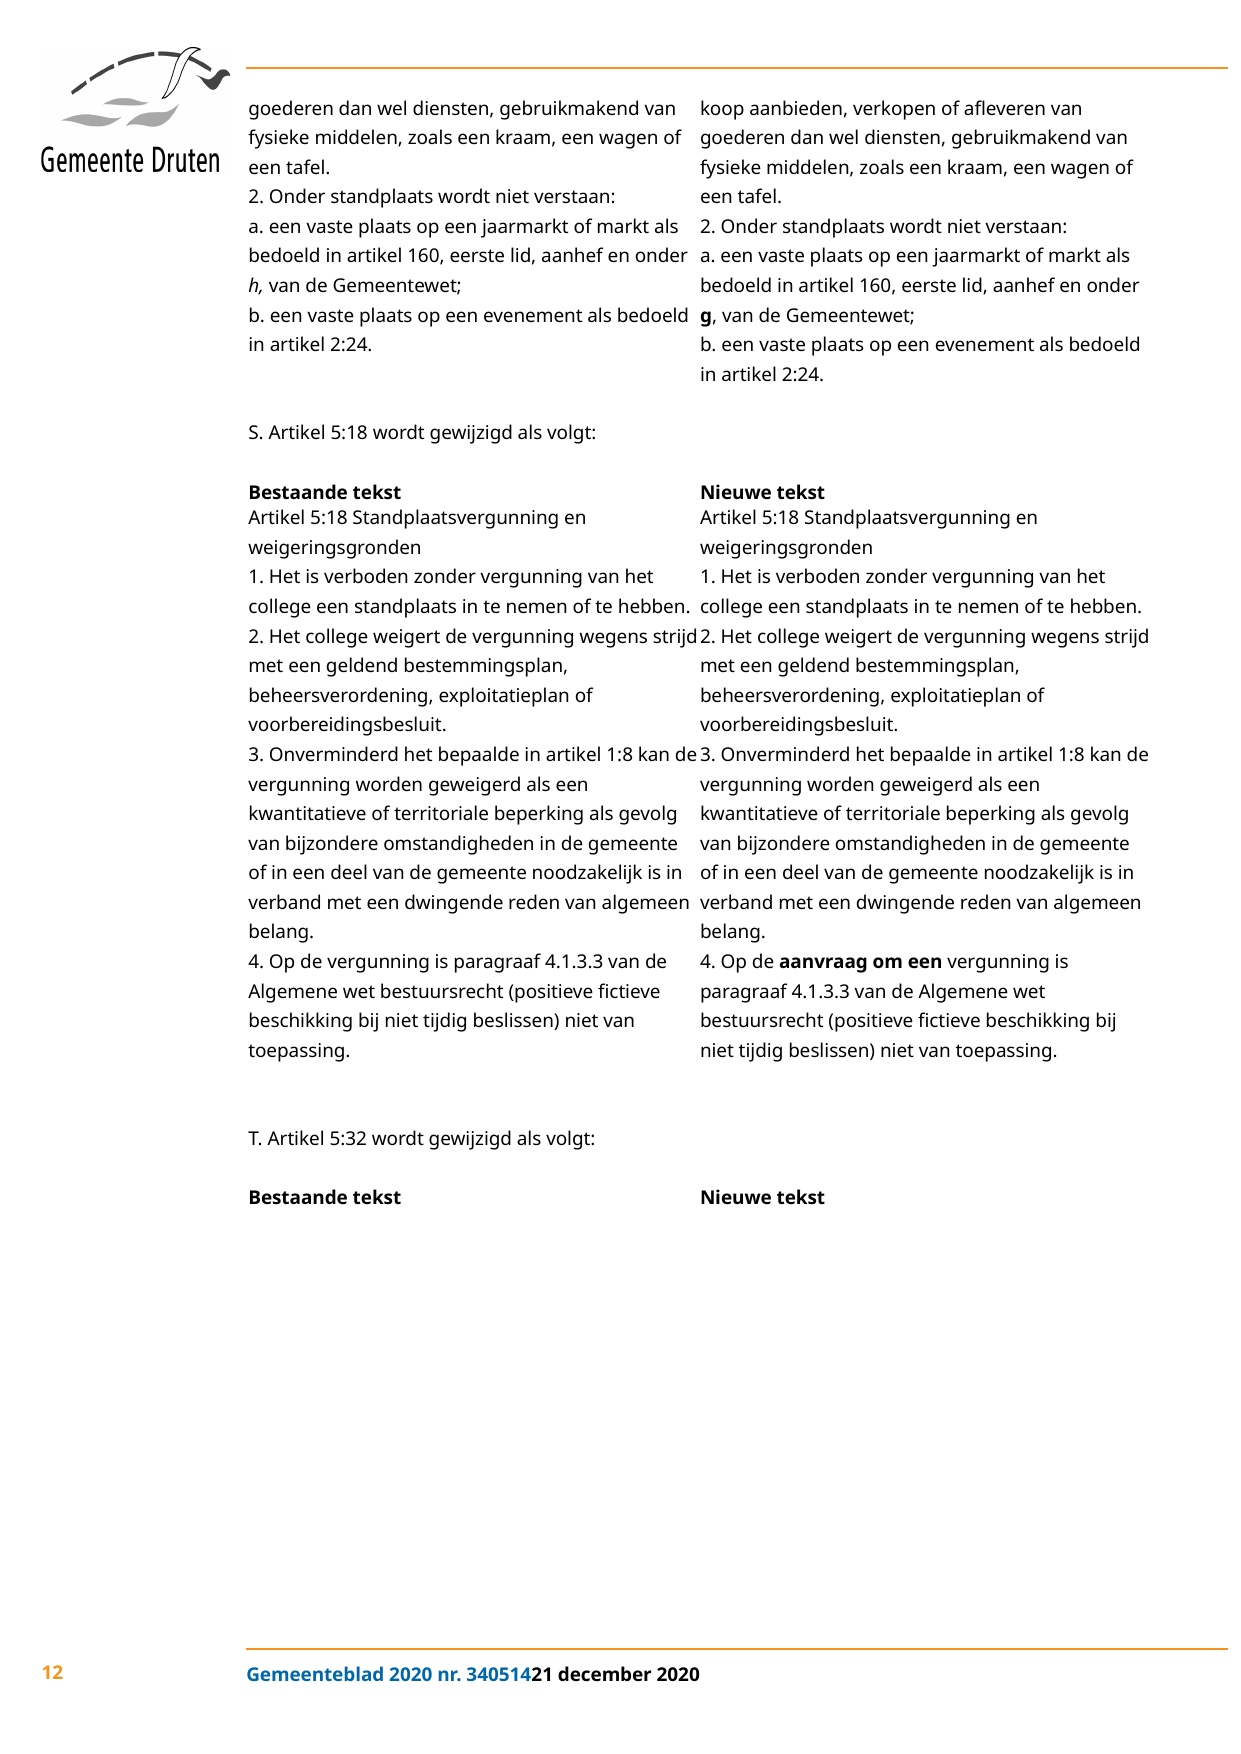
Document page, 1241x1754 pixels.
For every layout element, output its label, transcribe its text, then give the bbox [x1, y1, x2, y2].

table_header Nieuwe tekst [700, 1185, 1152, 1210]
text S. Artikel 5:18 wordt gewijzigd als volgt: [248, 419, 1152, 445]
table_header Bestaande tekst [248, 479, 700, 504]
table_cell koop aanbieden, verkopen of afleveren van goederen dan wel diensten, gebruikmakend van fysieke middelen, zoals een kraam, een wagen of een tafel. 2. Onder standplaats wordt niet verstaan: a. een vaste plaats op een jaarmarkt of markt als bedoeld in artikel 160, eerste lid, aanhef en onder g, van de Gemeentewet; b. een vaste plaats op een evenement als bedoeld in artikel 2:24. [700, 95, 1152, 387]
table_header Bestaande tekst [248, 1185, 700, 1210]
table_cell Artikel 5:18 Standplaatsvergunning en weigeringsgronden 1. Het is verboden zonder vergunning van het college een standplaats in te nemen of te hebben. 2. Het college weigert de vergunning wegens strijd met een geldend bestemmingsplan, beheersverordening, exploitatieplan of voorbereidingsbesluit. 3. Onverminderd het bepaalde in artikel 1:8 kan de vergunning worden geweigerd als een kwantitatieve of territoriale beperking als gevolg van bijzondere omstandigheden in de gemeente of in een deel van de gemeente noodzakelijk is in verband met een dwingende reden van algemeen belang. 4. Op de vergunning is paragraaf 4.1.3.3 van de Algemene wet bestuursrecht (positieve fictieve beschikking bij niet tijdig beslissen) niet van toepassing. [248, 505, 700, 1092]
text T. Artikel 5:32 wordt gewijzigd als volgt: [248, 1125, 1152, 1151]
table_cell Artikel 5:18 Standplaatsvergunning en weigeringsgronden 1. Het is verboden zonder vergunning van het college een standplaats in te nemen of te hebben. 2. Het college weigert de vergunning wegens strijd met een geldend bestemmingsplan, beheersverordening, exploitatieplan of voorbereidingsbesluit. 3. Onverminderd het bepaalde in artikel 1:8 kan de vergunning worden geweigerd als een kwantitatieve of territoriale beperking als gevolg van bijzondere omstandigheden in de gemeente of in een deel van de gemeente noodzakelijk is in verband met een dwingende reden van algemeen belang. 4. Op de aanvraag om een vergunning is paragraaf 4.1.3.3 van de Algemene wet bestuursrecht (positieve fictieve beschikking bij niet tijdig beslissen) niet van toepassing. [700, 505, 1152, 1092]
table_header Nieuwe tekst [700, 479, 1152, 504]
table_cell goederen dan wel diensten, gebruikmakend van fysieke middelen, zoals een kraam, een wagen of een tafel. 2. Onder standplaats wordt niet verstaan: a. een vaste plaats op een jaarmarkt of markt als bedoeld in artikel 160, eerste lid, aanhef en onder h, van de Gemeentewet; b. een vaste plaats op een evenement als bedoeld in artikel 2:24. [248, 95, 700, 387]
picture [41, 47, 231, 172]
